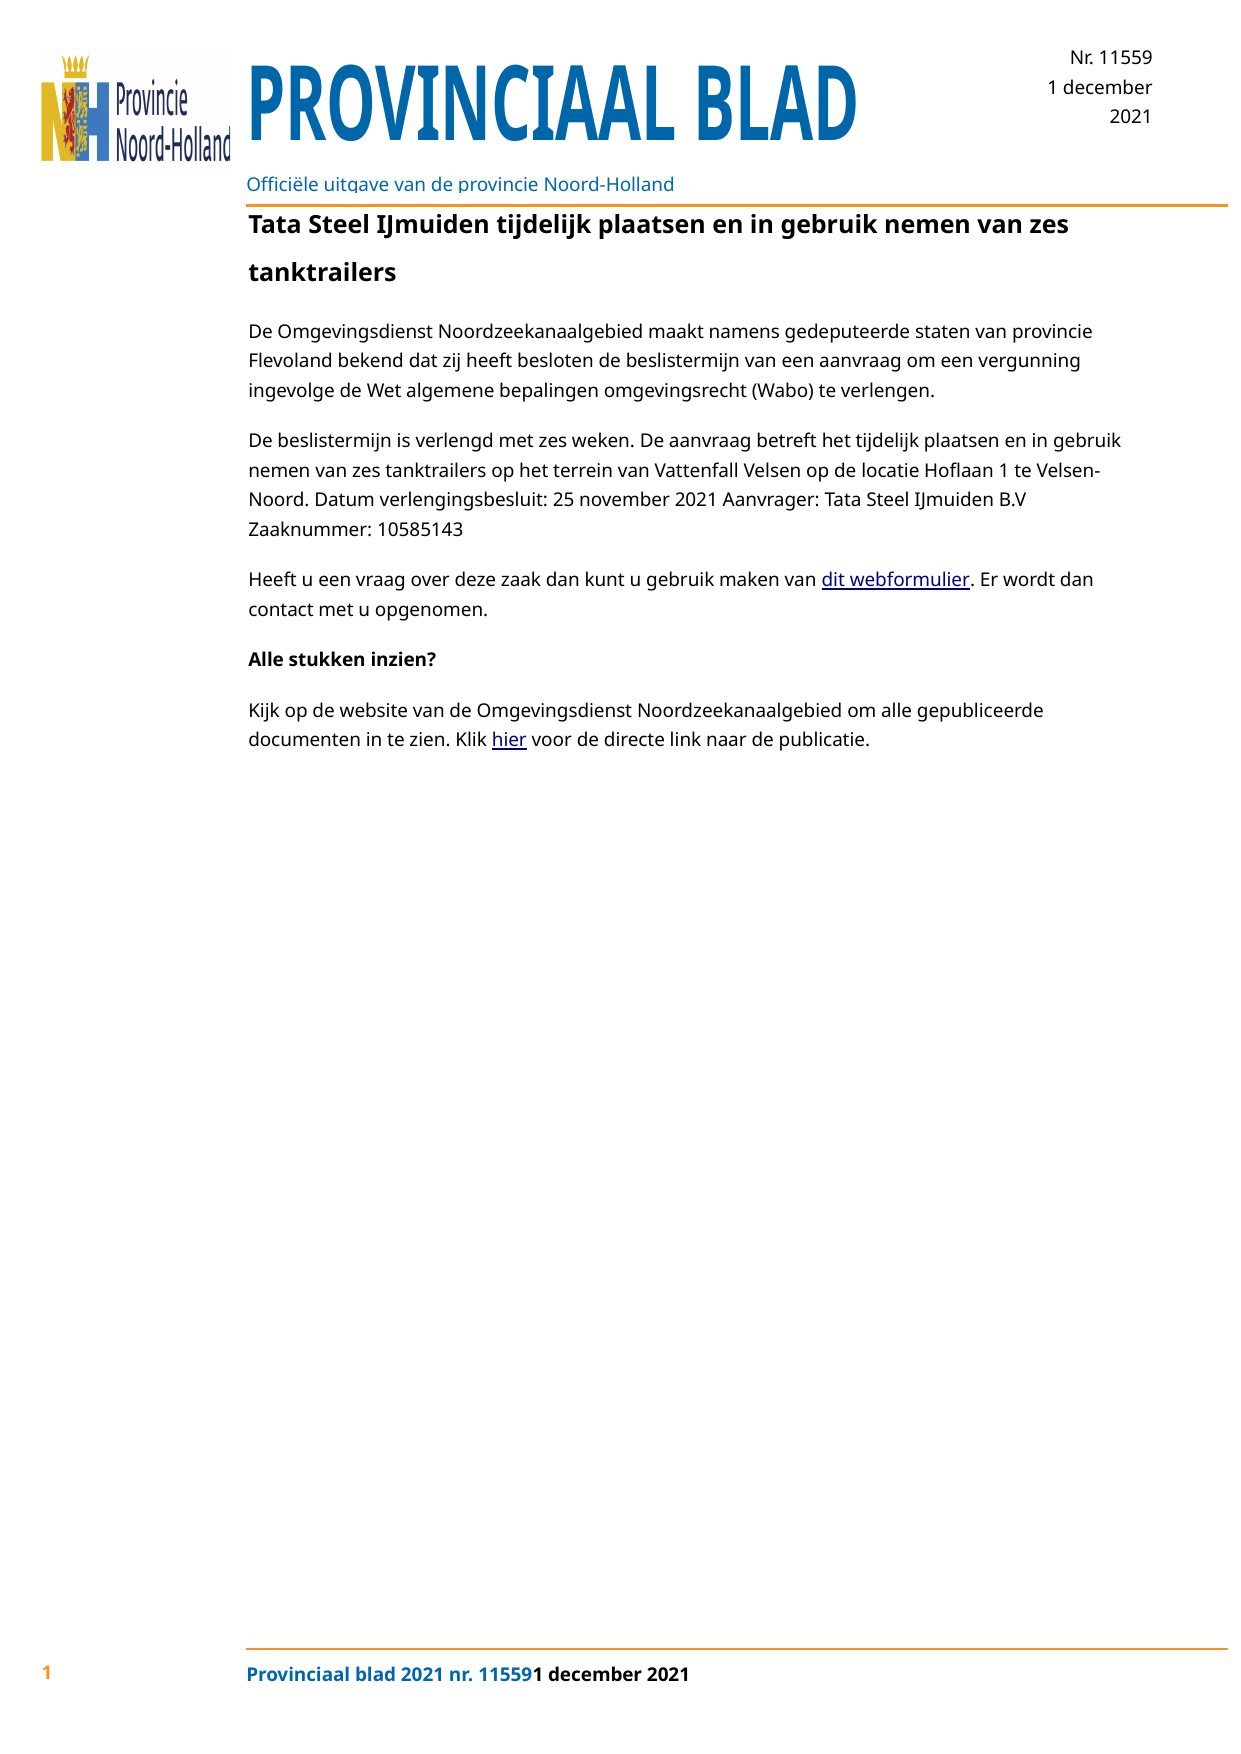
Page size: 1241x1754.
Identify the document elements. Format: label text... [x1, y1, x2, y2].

text Alle stukken inzien? [248, 647, 1152, 672]
text Heeft u een vraag over deze zaak dan kunt u gebruik maken van dit webformulier. Er wordt dan contact met u opgenomen. [248, 567, 1152, 622]
text Kijk op de website van de Omgevingsdienst Noordzeekanaalgebied om alle gepubliceerde documenten in te zien. Klik hier voor de directe link naar de publicatie. [248, 697, 1152, 752]
text De Omgevingsdienst Noordzeekanaalgebied maakt namens gedeputeerde staten van provincie Flevoland bekend dat zij heeft besloten de beslistermijn van een aanvraag om een vergunning ingevolge de Wet algemene bepalingen omgevingsrecht (Wabo) te verlengen. [248, 318, 1152, 403]
picture [41, 47, 231, 172]
text De beslistermijn is verlengd met zes weken. De aanvraag betreft het tijdelijk plaatsen en in gebruik nemen van zes tanktrailers op het terrein van Vattenfall Velsen op de locatie Hoflaan 1 te Velsen-Noord. Datum verlengingsbesluit: 25 november 2021 Aanvrager: Tata Steel IJmuiden B.V Zaaknummer: 10585143 [248, 427, 1152, 542]
text Tata Steel IJmuiden tijdelijk plaatsen en in gebruik nemen van zes tanktrailers [248, 207, 1152, 288]
